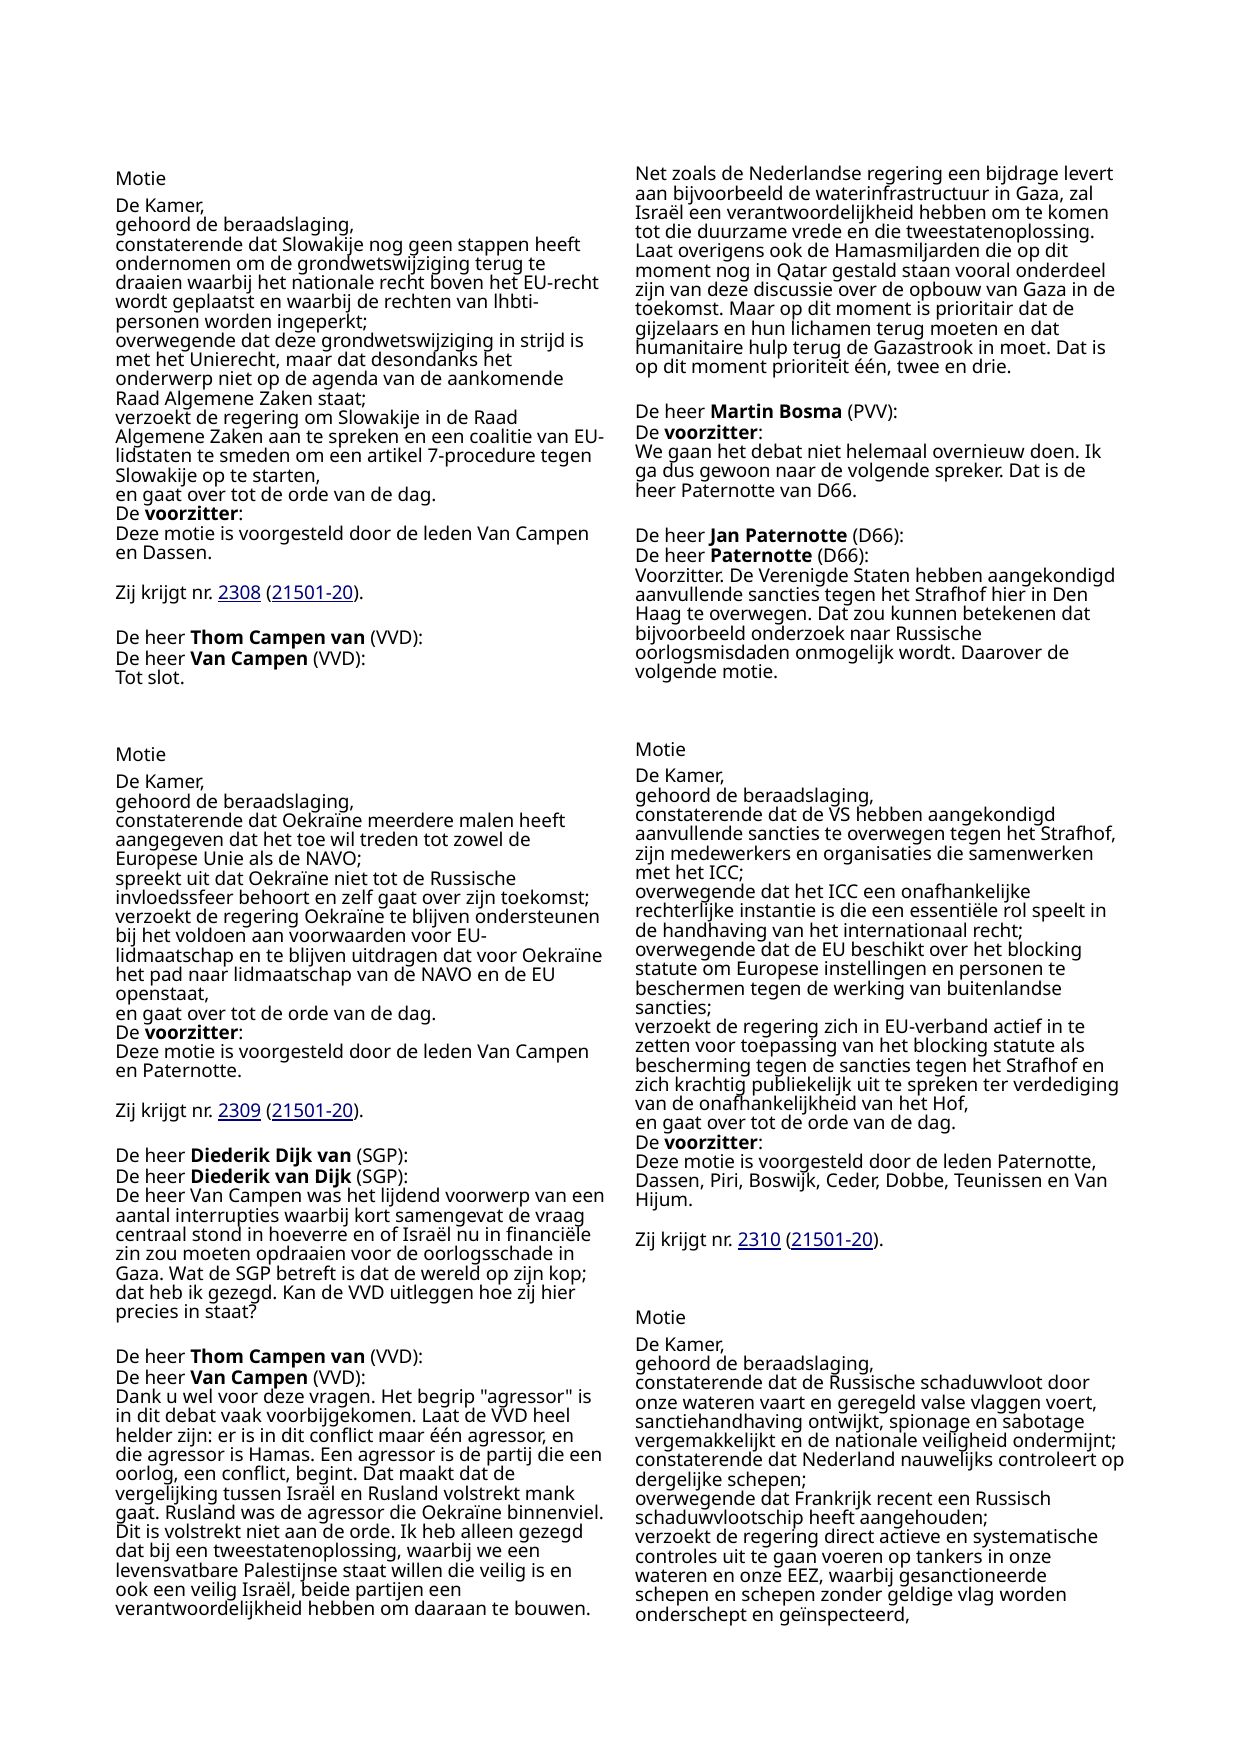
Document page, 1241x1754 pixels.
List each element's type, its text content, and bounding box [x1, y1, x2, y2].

text De voorzitter: [635, 424, 1125, 443]
text en gaat over tot de orde van de dag. [115, 1004, 605, 1024]
text Motie [115, 165, 605, 191]
text De heer Diederik Dijk van (SGP): [115, 1142, 605, 1168]
text Motie [115, 742, 605, 767]
text Motie [635, 1304, 1125, 1330]
text Voorzitter. De Verenigde Staten hebben aangekondigd aanvullende sancties tegen het Strafhof hier in Den Haag te overwegen. Dat zou kunnen betekenen dat bijvoorbeeld onderzoek naar Russische oorlogsmisdaden onmogelijk wordt. Daarover de volgende motie. [635, 567, 1125, 682]
text De heer Thom Campen van (VVD): [115, 1343, 605, 1369]
text overwegende dat deze grondwetswijziging in strijd is met het Unierecht, maar dat desondanks het onderwerp niet op de agenda van de aankomende Raad Algemene Zaken staat; [115, 332, 605, 409]
text verzoekt de regering Oekraïne te blijven ondersteunen bij het voldoen aan voorwaarden voor EU-lidmaatschap en te blijven uitdragen dat voor Oekraïne het pad naar lidmaatschap van de NAVO en de EU openstaat, [115, 908, 605, 1004]
text constaterende dat de VS hebben aangekondigd aanvullende sancties te overwegen tegen het Strafhof, zijn medewerkers en organisaties die samenwerken met het ICC; [635, 806, 1125, 883]
text verzoekt de regering zich in EU-verband actief in te zetten voor toepassing van het blocking statute als bescherming tegen de sancties tegen het Strafhof en zich krachtig publiekelijk uit te spreken ter verdediging van de onafhankelijkheid van het Hof, [635, 1018, 1125, 1114]
text constaterende dat Slowakije nog geen stappen heeft ondernomen om de grondwetswijziging terug te draaien waarbij het nationale recht boven het EU-recht wordt geplaatst en waarbij de rechten van lhbti-personen worden ingeperkt; [115, 236, 605, 332]
text Zij krijgt nr. 2310 (21501-20). [635, 1231, 1125, 1251]
text Deze motie is voorgesteld door de leden Paternotte, Dassen, Piri, Boswijk, Ceder, Dobbe, Teunissen en Van Hijum. [635, 1153, 1125, 1211]
text en gaat over tot de orde van de dag. [635, 1114, 1125, 1134]
text De heer Paternotte (D66): [635, 547, 1125, 567]
text We gaan het debat niet helemaal overnieuw doen. Ik ga dus gewoon naar de volgende spreker. Dat is de heer Paternotte van D66. [635, 443, 1125, 501]
text gehoord de beraadslaging, [115, 216, 605, 236]
text De Kamer, [115, 197, 605, 216]
text De Kamer, [635, 767, 1125, 787]
text De heer Martin Bosma (PVV): [635, 398, 1125, 424]
text De voorzitter: [115, 1024, 605, 1043]
text overwegende dat de EU beschikt over het blocking statute om Europese instellingen en personen te beschermen tegen de werking van buitenlandse sancties; [635, 941, 1125, 1018]
text Motie [635, 736, 1125, 762]
text overwegende dat Frankrijk recent een Russisch schaduwvlootschip heeft aangehouden; [635, 1490, 1125, 1528]
text De heer Van Campen was het lijdend voorwerp van een aantal interrupties waarbij kort samengevat de vraag centraal stond in hoeverre en of Israël nu in financiële zin zou moeten opdraaien voor de oorlogsschade in Gaza. Wat de SGP betreft is dat de wereld op zijn kop; dat heb ik gezegd. Kan de VVD uitleggen hoe zij hier precies in staat? [115, 1187, 605, 1322]
text De voorzitter: [635, 1134, 1125, 1153]
text Dank u wel voor deze vragen. Het begrip "agressor" is in dit debat vaak voorbijgekomen. Laat de VVD heel helder zijn: er is in dit conflict maar één agressor, en die agressor is Hamas. Een agressor is de partij die een oorlog, een conflict, begint. Dat maakt dat de vergelijking tussen Israël en Rusland volstrekt mank gaat. Rusland was de agressor die Oekraïne binnenviel. Dit is volstrekt niet aan de orde. Ik heb alleen gezegd dat bij een tweestatenoplossing, waarbij we een levensvatbare Palestijnse staat willen die veilig is en ook een veilig Israël, beide partijen een verantwoordelijkheid hebben om daaraan te bouwen. [115, 1388, 605, 1619]
text verzoekt de regering om Slowakije in de Raad Algemene Zaken aan te spreken en een coalitie van EU-lidstaten te smeden om een artikel 7-procedure tegen Slowakije op te starten, [115, 409, 605, 486]
text gehoord de beraadslaging, [635, 787, 1125, 806]
text Deze motie is voorgesteld door de leden Van Campen en Dassen. [115, 524, 605, 563]
text De heer Diederik van Dijk (SGP): [115, 1168, 605, 1187]
text De Kamer, [635, 1336, 1125, 1355]
text Deze motie is voorgesteld door de leden Van Campen en Paternotte. [115, 1043, 605, 1082]
text constaterende dat Oekraïne meerdere malen heeft aangegeven dat het toe wil treden tot zowel de Europese Unie als de NAVO; [115, 812, 605, 870]
text De heer Thom Campen van (VVD): [115, 624, 605, 650]
text De heer Van Campen (VVD): [115, 650, 605, 669]
text gehoord de beraadslaging, [635, 1355, 1125, 1374]
text Net zoals de Nederlandse regering een bijdrage levert aan bijvoorbeeld de waterinfrastructuur in Gaza, zal Israël een verantwoordelijkheid hebben om te komen tot die duurzame vrede en die tweestatenoplossing. Laat overigens ook de Hamasmiljarden die op dit moment nog in Qatar gestald staan vooral onderdeel zijn van deze discussie over de opbouw van Gaza in de toekomst. Maar op dit moment is prioritair dat de gijzelaars en hun lichamen terug moeten en dat humanitaire hulp terug de Gazastrook in moet. Dat is op dit moment prioriteit één, twee en drie. [635, 165, 1125, 377]
text gehoord de beraadslaging, [115, 793, 605, 812]
text Tot slot. [115, 669, 605, 688]
text De Kamer, [115, 773, 605, 793]
text spreekt uit dat Oekraïne niet tot de Russische invloedssfeer behoort en zelf gaat over zijn toekomst; [115, 870, 605, 908]
text Zij krijgt nr. 2308 (21501-20). [115, 584, 605, 603]
text en gaat over tot de orde van de dag. [115, 486, 605, 505]
text constaterende dat de Russische schaduwvloot door onze wateren vaart en geregeld valse vlaggen voert, sanctiehandhaving ontwijkt, spionage en sabotage vergemakkelijkt en de nationale veiligheid ondermijnt; [635, 1374, 1125, 1451]
text verzoekt de regering direct actieve en systematische controles uit te gaan voeren op tankers in onze wateren en onze EEZ, waarbij gesanctioneerde schepen en schepen zonder geldige vlag worden onderschept en geïnspecteerd, [635, 1528, 1125, 1625]
text overwegende dat het ICC een onafhankelijke rechterlijke instantie is die een essentiële rol speelt in de handhaving van het internationaal recht; [635, 883, 1125, 941]
text De heer Van Campen (VVD): [115, 1369, 605, 1388]
text De heer Jan Paternotte (D66): [635, 522, 1125, 547]
text De voorzitter: [115, 505, 605, 524]
text constaterende dat Nederland nauwelijks controleert op dergelijke schepen; [635, 1451, 1125, 1490]
text Zij krijgt nr. 2309 (21501-20). [115, 1102, 605, 1122]
